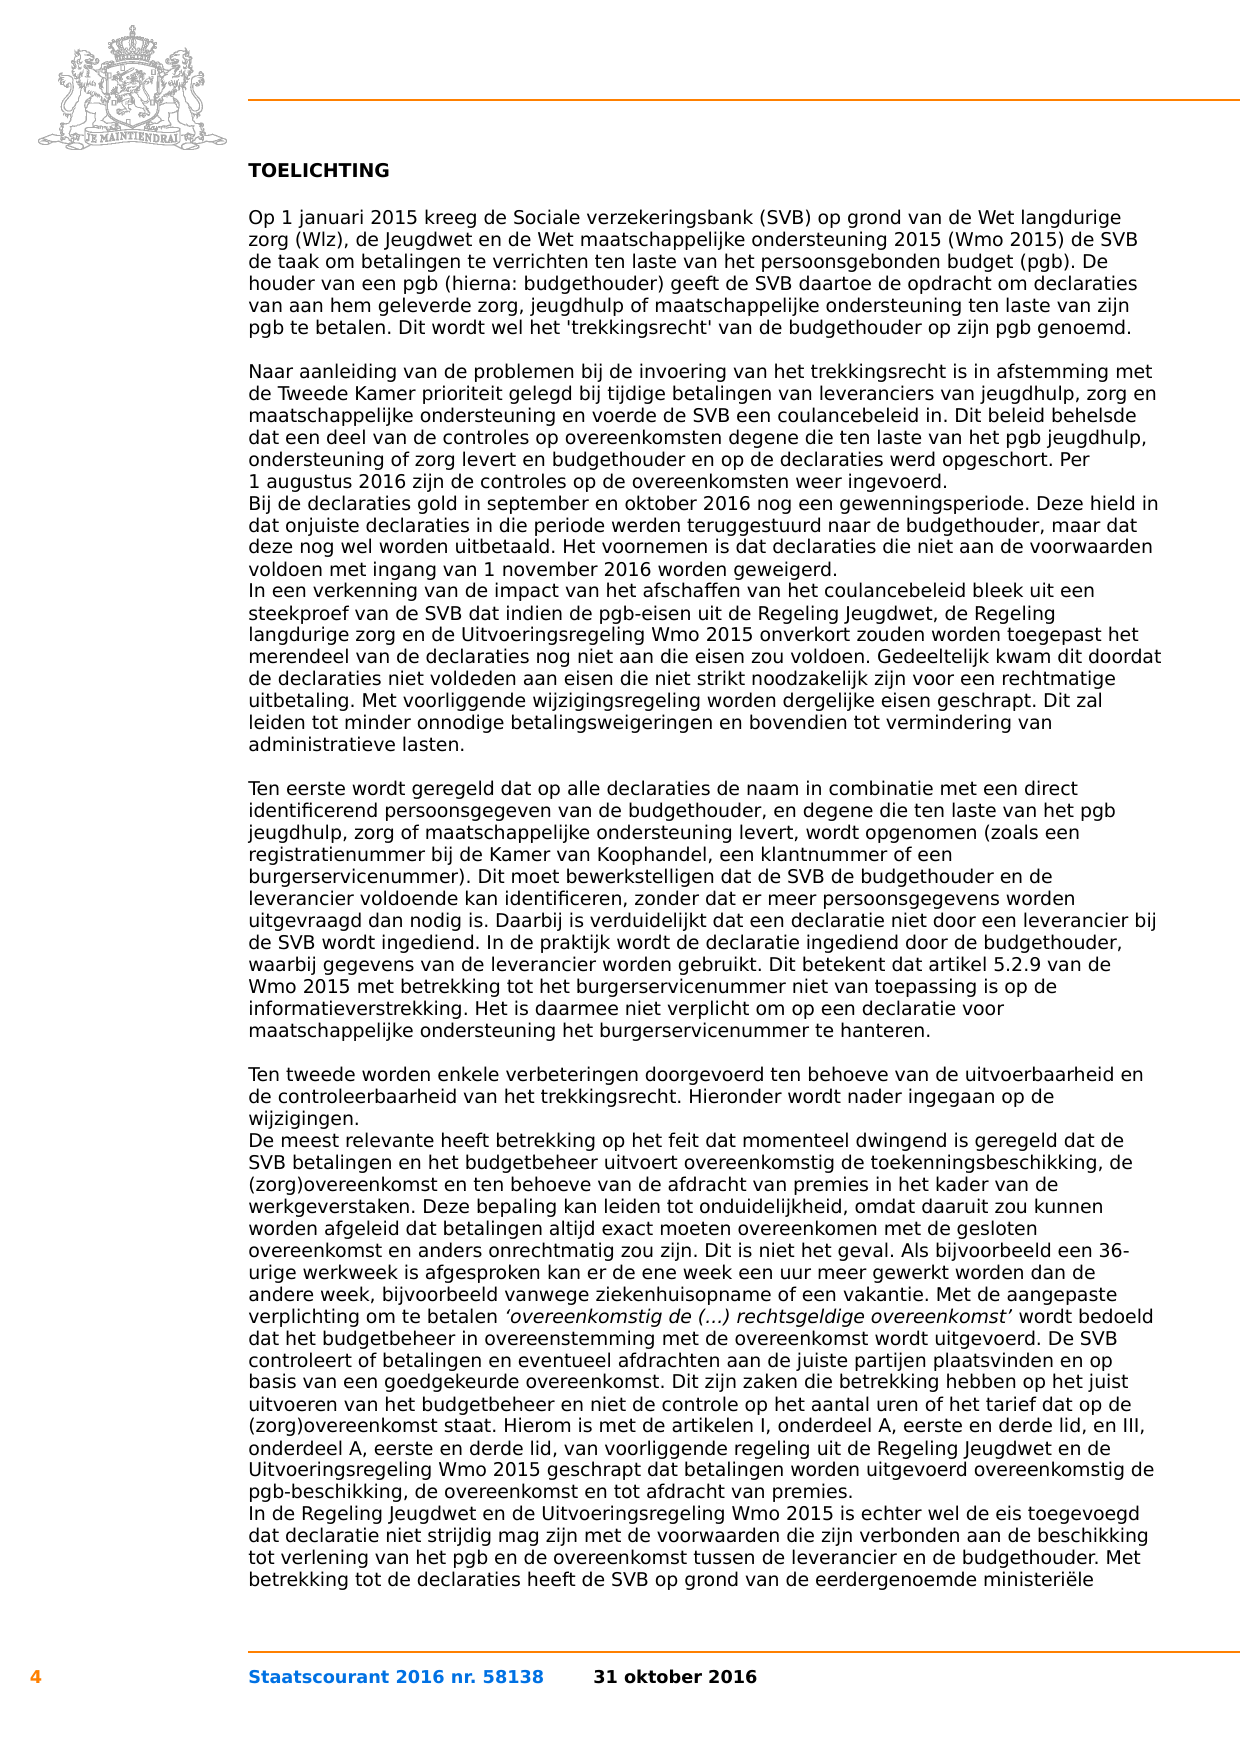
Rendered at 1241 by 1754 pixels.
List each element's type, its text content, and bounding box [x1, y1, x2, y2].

text Op 1 januari 2015 kreeg de Sociale verzekeringsbank (SVB) op grond van de Wet langdurige zorg (Wlz), de Jeugdwet en de Wet maatschappelijke ondersteuning 2015 (Wmo 2015) de SVB de taak om betalingen te verrichten ten laste van het persoonsgebonden budget (pgb). De houder van een pgb (hierna: budgethouder) geeft de SVB daartoe de opdracht om declaraties van aan hem geleverde zorg, jeugdhulp of maatschappelijke ondersteuning ten laste van zijn pgb te betalen. Dit wordt wel het 'trekkingsrecht' van de budgethouder op zijn pgb genoemd. [248, 207, 1163, 339]
text Ten tweede worden enkele verbeteringen doorgevoerd ten behoeve van de uitvoerbaarheid en de controleerbaarheid van het trekkingsrecht. Hieronder wordt nader ingegaan op de wijzigingen. [248, 1064, 1163, 1130]
text In de Regeling Jeugdwet en de Uitvoeringsregeling Wmo 2015 is echter wel de eis toegevoegd dat declaratie niet strijdig mag zijn met de voorwaarden die zijn verbonden aan de beschikking tot verlening van het pgb en de overeenkomst tussen de leverancier en de budgethouder. Met betrekking tot de declaraties heeft de SVB op grond van de eerdergenoemde ministeriële [248, 1503, 1163, 1591]
text In een verkenning van de impact van het afschaffen van het coulancebeleid bleek uit een steekproef van de SVB dat indien de pgb-eisen uit de Regeling Jeugdwet, de Regeling langdurige zorg en de Uitvoeringsregeling Wmo 2015 onverkort zouden worden toegepast het merendeel van de declaraties nog niet aan die eisen zou voldoen. Gedeeltelijk kwam dit doordat de declaraties niet voldeden aan eisen die niet strikt noodzakelijk zijn voor een rechtmatige uitbetaling. Met voorliggende wijzigingsregeling worden dergelijke eisen geschrapt. Dit zal leiden tot minder onnodige betalingsweigeringen en bovendien tot vermindering van administratieve lasten. [248, 580, 1163, 756]
subtitle TOELICHTING [248, 160, 1163, 182]
text Naar aanleiding van de problemen bij de invoering van het trekkingsrecht is in afstemming met de Tweede Kamer prioriteit gelegd bij tijdige betalingen van leveranciers van jeugdhulp, zorg en maatschappelijke ondersteuning en voerde de SVB een coulancebeleid in. Dit beleid behelsde dat een deel van de controles op overeenkomsten degene die ten laste van het pgb jeugdhulp, ondersteuning of zorg levert en budgethouder en op de declaraties werd opgeschort. Per 1 augustus 2016 zijn de controles op de overeenkomsten weer ingevoerd. [248, 361, 1163, 492]
text Bij de declaraties gold in september en oktober 2016 nog een gewenningsperiode. Deze hield in dat onjuiste declaraties in die periode werden teruggestuurd naar de budgethouder, maar dat deze nog wel worden uitbetaald. Het voornemen is dat declaraties die niet aan de voorwaarden voldoen met ingang van 1 november 2016 worden geweigerd. [248, 492, 1163, 580]
picture [38, 25, 227, 150]
text De meest relevante heeft betrekking op het feit dat momenteel dwingend is geregeld dat de SVB betalingen en het budgetbeheer uitvoert overeenkomstig de toekenningsbeschikking, de (zorg)overeenkomst en ten behoeve van de afdracht van premies in het kader van de werkgeverstaken. Deze bepaling kan leiden tot onduidelijkheid, omdat daaruit zou kunnen worden afgeleid dat betalingen altijd exact moeten overeenkomen met de gesloten overeenkomst en anders onrechtmatig zou zijn. Dit is niet het geval. Als bijvoorbeeld een 36-urige werkweek is afgesproken kan er de ene week een uur meer gewerkt worden dan de andere week, bijvoorbeeld vanwege ziekenhuisopname of een vakantie. Met de aangepaste verplichting om te betalen ‘overeenkomstig de (...) rechtsgeldige overeenkomst’ wordt bedoeld dat het budgetbeheer in overeenstemming met de overeenkomst wordt uitgevoerd. De SVB controleert of betalingen en eventueel afdrachten aan de juiste partijen plaatsvinden en op basis van een goedgekeurde overeenkomst. Dit zijn zaken die betrekking hebben op het juist uitvoeren van het budgetbeheer en niet de controle op het aantal uren of het tarief dat op de (zorg)overeenkomst staat. Hierom is met de artikelen I, onderdeel A, eerste en derde lid, en III, onderdeel A, eerste en derde lid, van voorliggende regeling uit de Regeling Jeugdwet en de Uitvoeringsregeling Wmo 2015 geschrapt dat betalingen worden uitgevoerd overeenkomstig de pgb-beschikking, de overeenkomst en tot afdracht van premies. [248, 1130, 1163, 1503]
text Ten eerste wordt geregeld dat op alle declaraties de naam in combinatie met een direct identificerend persoonsgegeven van de budgethouder, en degene die ten laste van het pgb jeugdhulp, zorg of maatschappelijke ondersteuning levert, wordt opgenomen (zoals een registratienummer bij de Kamer van Koophandel, een klantnummer of een burgerservicenummer). Dit moet bewerkstelligen dat de SVB de budgethouder en de leverancier voldoende kan identificeren, zonder dat er meer persoonsgegevens worden uitgevraagd dan nodig is. Daarbij is verduidelijkt dat een declaratie niet door een leverancier bij de SVB wordt ingediend. In de praktijk wordt de declaratie ingediend door de budgethouder, waarbij gegevens van de leverancier worden gebruikt. Dit betekent dat artikel 5.2.9 van de Wmo 2015 met betrekking tot het burgerservicenummer niet van toepassing is op de informatieverstrekking. Het is daarmee niet verplicht om op een declaratie voor maatschappelijke ondersteuning het burgerservicenummer te hanteren. [248, 778, 1163, 1042]
